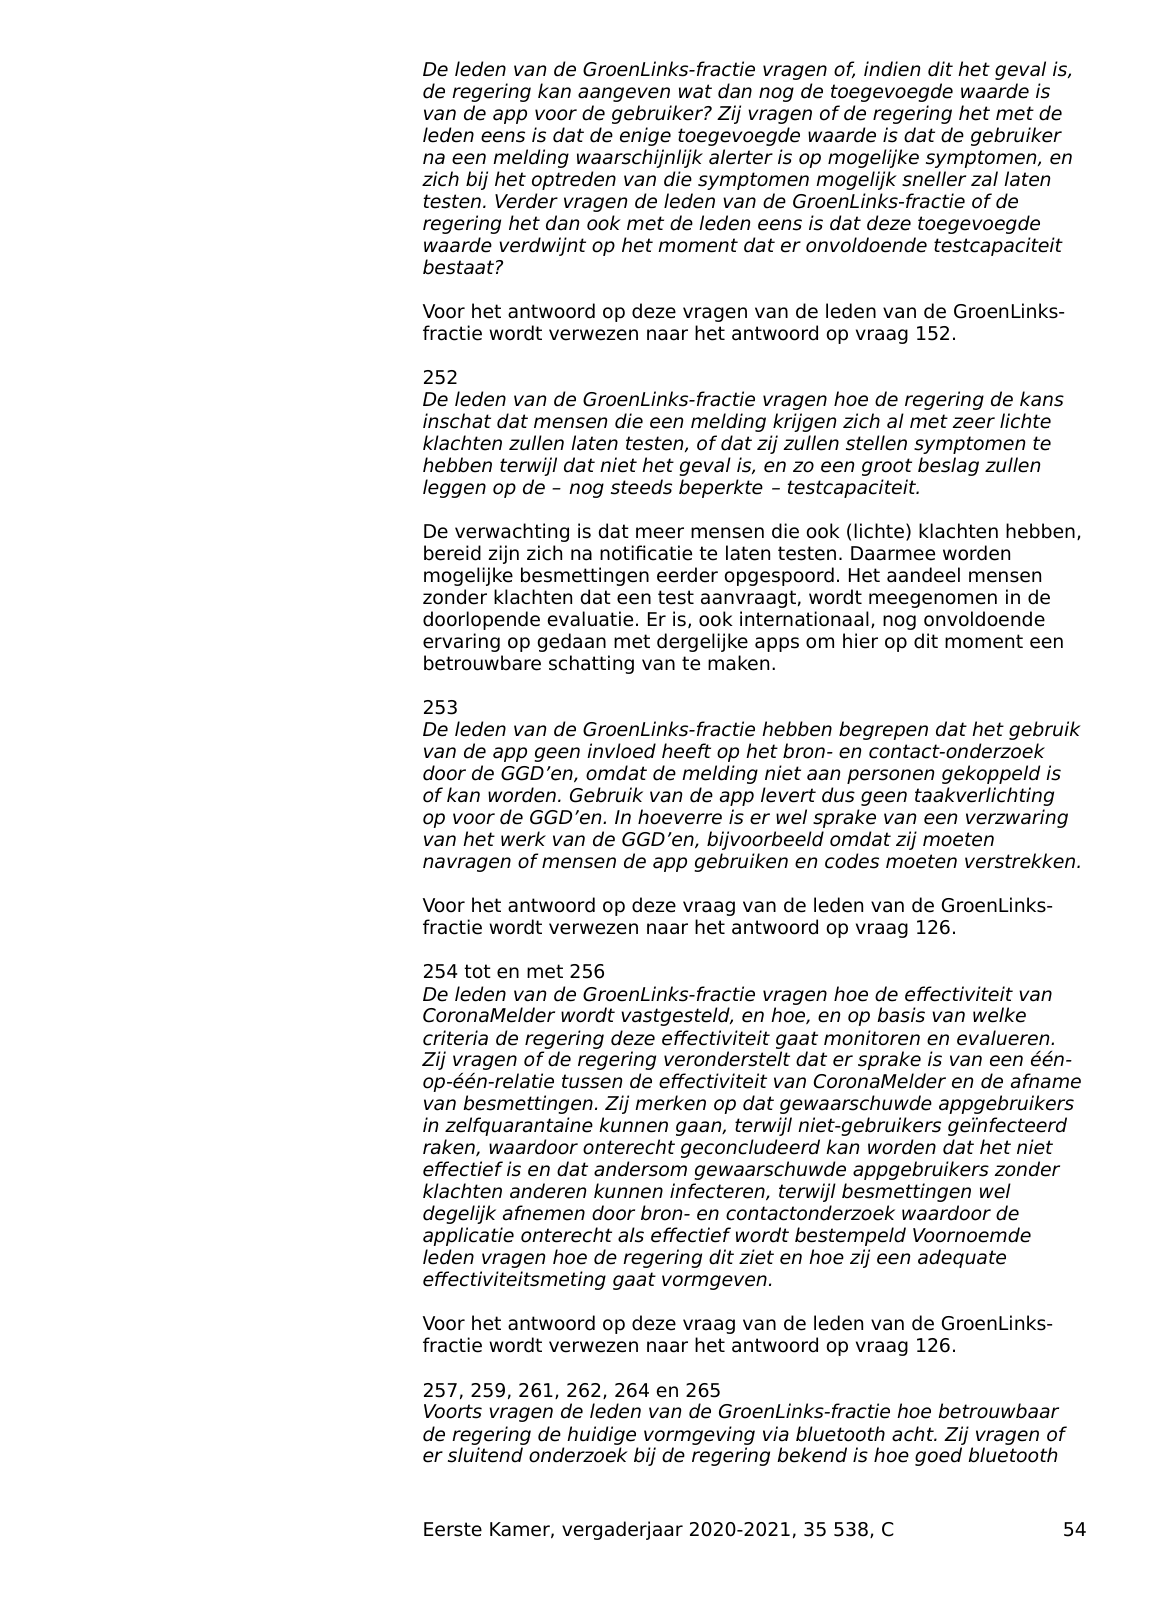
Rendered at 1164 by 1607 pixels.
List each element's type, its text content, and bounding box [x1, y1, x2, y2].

text 253 [422, 697, 1087, 719]
text 257, 259, 261, 262, 264 en 265 [422, 1379, 1087, 1401]
text De leden van de GroenLinks-fractie vragen of, indien dit het geval is, de regering kan aangeven wat dan nog de toegevoegde waarde is van de app voor de gebruiker? Zij vragen of de regering het met de leden eens is dat de enige toegevoegde waarde is dat de gebruiker na een melding waarschijnlijk alerter is op mogelijke symptomen, en zich bij het optreden van die symptomen mogelijk sneller zal laten testen. Verder vragen de leden van de GroenLinks-fractie of de regering het dan ook met de leden eens is dat deze toegevoegde waarde verdwijnt op het moment dat er onvoldoende testcapaciteit bestaat? [422, 59, 1087, 279]
text De leden van de GroenLinks-fractie vragen hoe de effectiviteit van CoronaMelder wordt vastgesteld, en hoe, en op basis van welke criteria de regering deze effectiviteit gaat monitoren en evalueren. Zij vragen of de regering veronderstelt dat er sprake is van een één-op-één-relatie tussen de effectiviteit van CoronaMelder en de afname van besmettingen. Zij merken op dat gewaarschuwde appgebruikers in zelfquarantaine kunnen gaan, terwijl niet-gebruikers geïnfecteerd raken, waardoor onterecht geconcludeerd kan worden dat het niet effectief is en dat andersom gewaarschuwde appgebruikers zonder klachten anderen kunnen infecteren, terwijl besmettingen wel degelijk afnemen door bron- en contactonderzoek waardoor de applicatie onterecht als effectief wordt bestempeld Voornoemde leden vragen hoe de regering dit ziet en hoe zij een adequate effectiviteitsmeting gaat vormgeven. [422, 983, 1087, 1291]
text Voor het antwoord op deze vragen van de leden van de GroenLinks-fractie wordt verwezen naar het antwoord op vraag 152. [422, 301, 1087, 345]
text De leden van de GroenLinks-fractie hebben begrepen dat het gebruik van de app geen invloed heeft op het bron- en contact-onderzoek door de GGD’en, omdat de melding niet aan personen gekoppeld is of kan worden. Gebruik van de app levert dus geen taakverlichting op voor de GGD’en. In hoeverre is er wel sprake van een verzwaring van het werk van de GGD’en, bijvoorbeeld omdat zij moeten navragen of mensen de app gebruiken en codes moeten verstrekken. [422, 719, 1087, 873]
text De leden van de GroenLinks-fractie vragen hoe de regering de kans inschat dat mensen die een melding krijgen zich al met zeer lichte klachten zullen laten testen, of dat zij zullen stellen symptomen te hebben terwijl dat niet het geval is, en zo een groot beslag zullen leggen op de – nog steeds beperkte – testcapaciteit. [422, 389, 1087, 499]
text 254 tot en met 256 [422, 961, 1087, 983]
text Voorts vragen de leden van de GroenLinks-fractie hoe betrouwbaar de regering de huidige vormgeving via bluetooth acht. Zij vragen of er sluitend onderzoek bij de regering bekend is hoe goed bluetooth [422, 1401, 1087, 1467]
text 252 [422, 367, 1087, 389]
text Voor het antwoord op deze vraag van de leden van de GroenLinks-fractie wordt verwezen naar het antwoord op vraag 126. [422, 1313, 1087, 1357]
text Voor het antwoord op deze vraag van de leden van de GroenLinks-fractie wordt verwezen naar het antwoord op vraag 126. [422, 895, 1087, 939]
text De verwachting is dat meer mensen die ook (lichte) klachten hebben, bereid zijn zich na notificatie te laten testen. Daarmee worden mogelijke besmettingen eerder opgespoord. Het aandeel mensen zonder klachten dat een test aanvraagt, wordt meegenomen in de doorlopende evaluatie. Er is, ook internationaal, nog onvoldoende ervaring op gedaan met dergelijke apps om hier op dit moment een betrouwbare schatting van te maken. [422, 521, 1087, 675]
